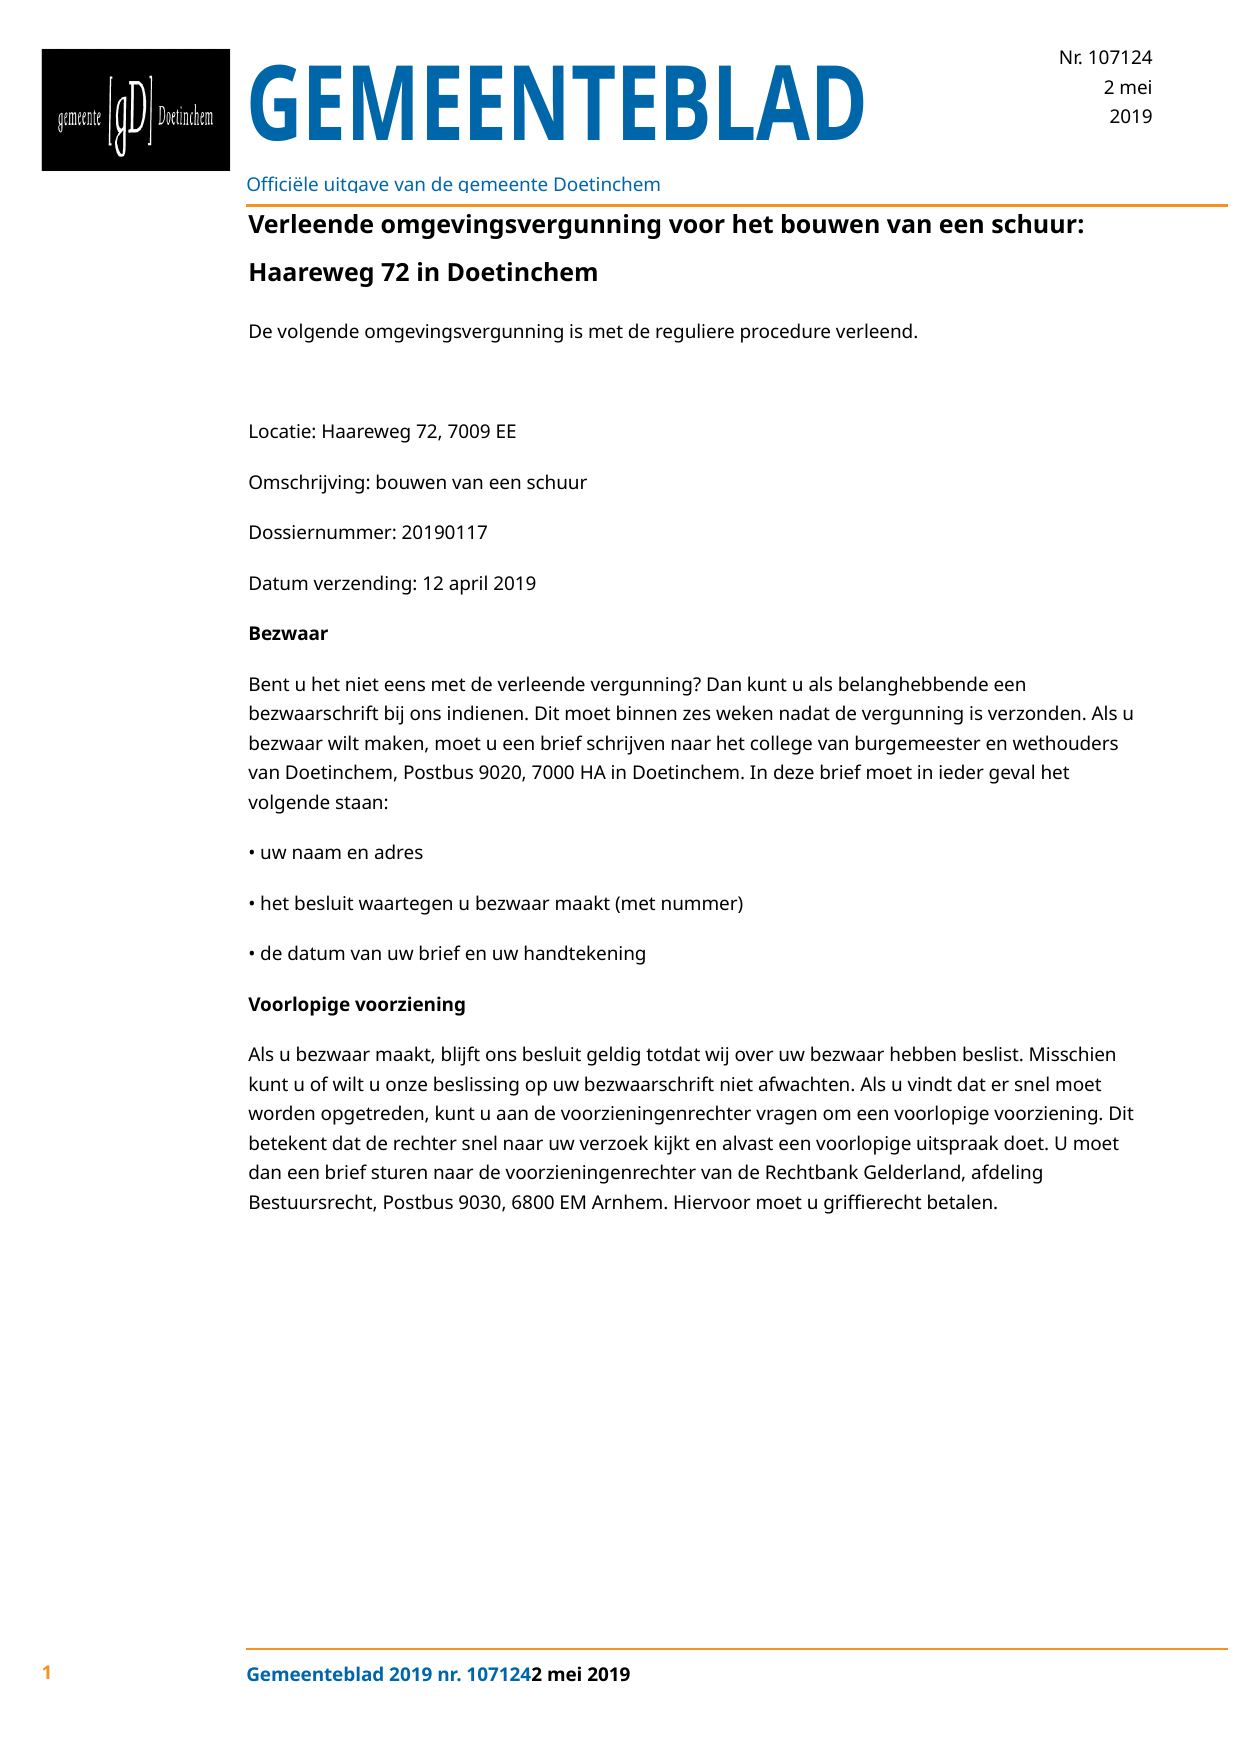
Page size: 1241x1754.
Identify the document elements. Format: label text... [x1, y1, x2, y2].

text Dossiernummer: 20190117 [248, 519, 1152, 545]
text • de datum van uw brief en uw handtekening [248, 940, 1152, 966]
text Verleende omgevingsvergunning voor het bouwen van een schuur: Haareweg 72 in Doetinchem [248, 207, 1152, 288]
text Omschrijving: bouwen van een schuur [248, 469, 1152, 495]
text Bezwaar [248, 620, 1152, 646]
text Bent u het niet eens met de verleende vergunning? Dan kunt u als belanghebbende een bezwaarschrift bij ons indienen. Dit moet binnen zes weken nadat de vergunning is verzonden. Als u bezwaar wilt maken, moet u een brief schrijven naar het college van burgemeester en wethouders van Doetinchem, Postbus 9020, 7000 HA in Doetinchem. In deze brief moet in ieder geval het volgende staan: [248, 671, 1152, 815]
text • uw naam en adres [248, 839, 1152, 865]
text • het besluit waartegen u bezwaar maakt (met nummer) [248, 890, 1152, 916]
text De volgende omgevingsvergunning is met de reguliere procedure verleend. [248, 318, 1152, 344]
text Als u bezwaar maakt, blijft ons besluit geldig totdat wij over uw bezwaar hebben beslist. Misschien kunt u of wilt u onze beslissing op uw bezwaarschrift niet afwachten. Als u vindt dat er snel moet worden opgetreden, kunt u aan de voorzieningenrechter vragen om een voorlopige voorziening. Dit betekent dat de rechter snel naar uw verzoek kijkt en alvast een voorlopige uitspraak doet. U moet dan een brief sturen naar de voorzieningenrechter van de Rechtbank Gelderland, afdeling Bestuursrecht, Postbus 9030, 6800 EM Arnhem. Hiervoor moet u griffierecht betalen. [248, 1041, 1152, 1215]
text Locatie: Haareweg 72, 7009 EE [248, 419, 1152, 444]
picture [41, 47, 231, 172]
text Voorlopige voorziening [248, 991, 1152, 1017]
text Datum verzending: 12 april 2019 [248, 570, 1152, 596]
